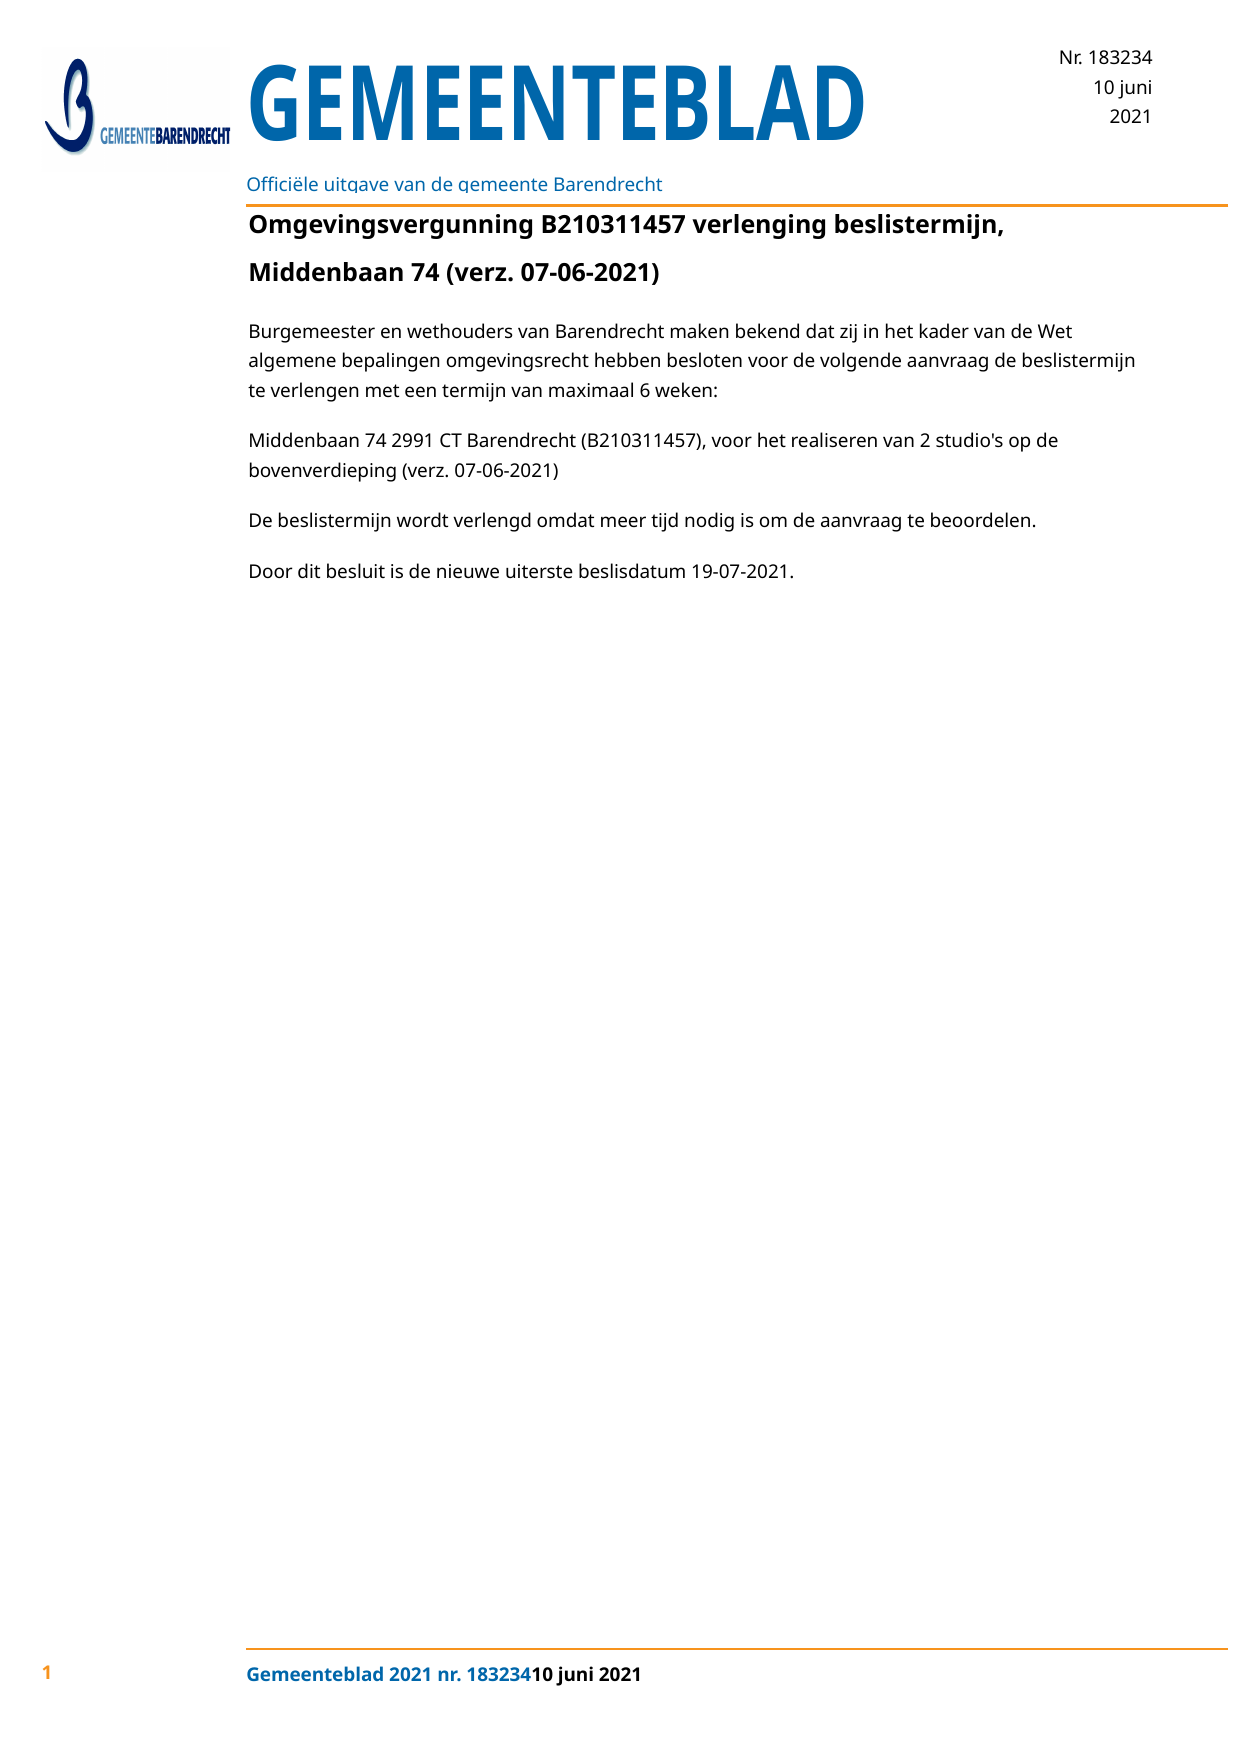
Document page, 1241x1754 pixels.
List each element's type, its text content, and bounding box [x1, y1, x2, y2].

text De beslistermijn wordt verlengd omdat meer tijd nodig is om de aanvraag te beoordelen. [248, 507, 1152, 533]
text Door dit besluit is de nieuwe uiterste beslisdatum 19-07-2021. [248, 558, 1152, 584]
picture [41, 47, 231, 172]
text Burgemeester en wethouders van Barendrecht maken bekend dat zij in het kader van de Wet algemene bepalingen omgevingsrecht hebben besloten voor de volgende aanvraag de beslistermijn te verlengen met een termijn van maximaal 6 weken: [248, 318, 1152, 403]
text Middenbaan 74 2991 CT Barendrecht (B210311457), voor het realiseren van 2 studio's op de bovenverdieping (verz. 07-06-2021) [248, 427, 1152, 483]
text Omgevingsvergunning B210311457 verlenging beslistermijn, Middenbaan 74 (verz. 07-06-2021) [248, 207, 1152, 288]
